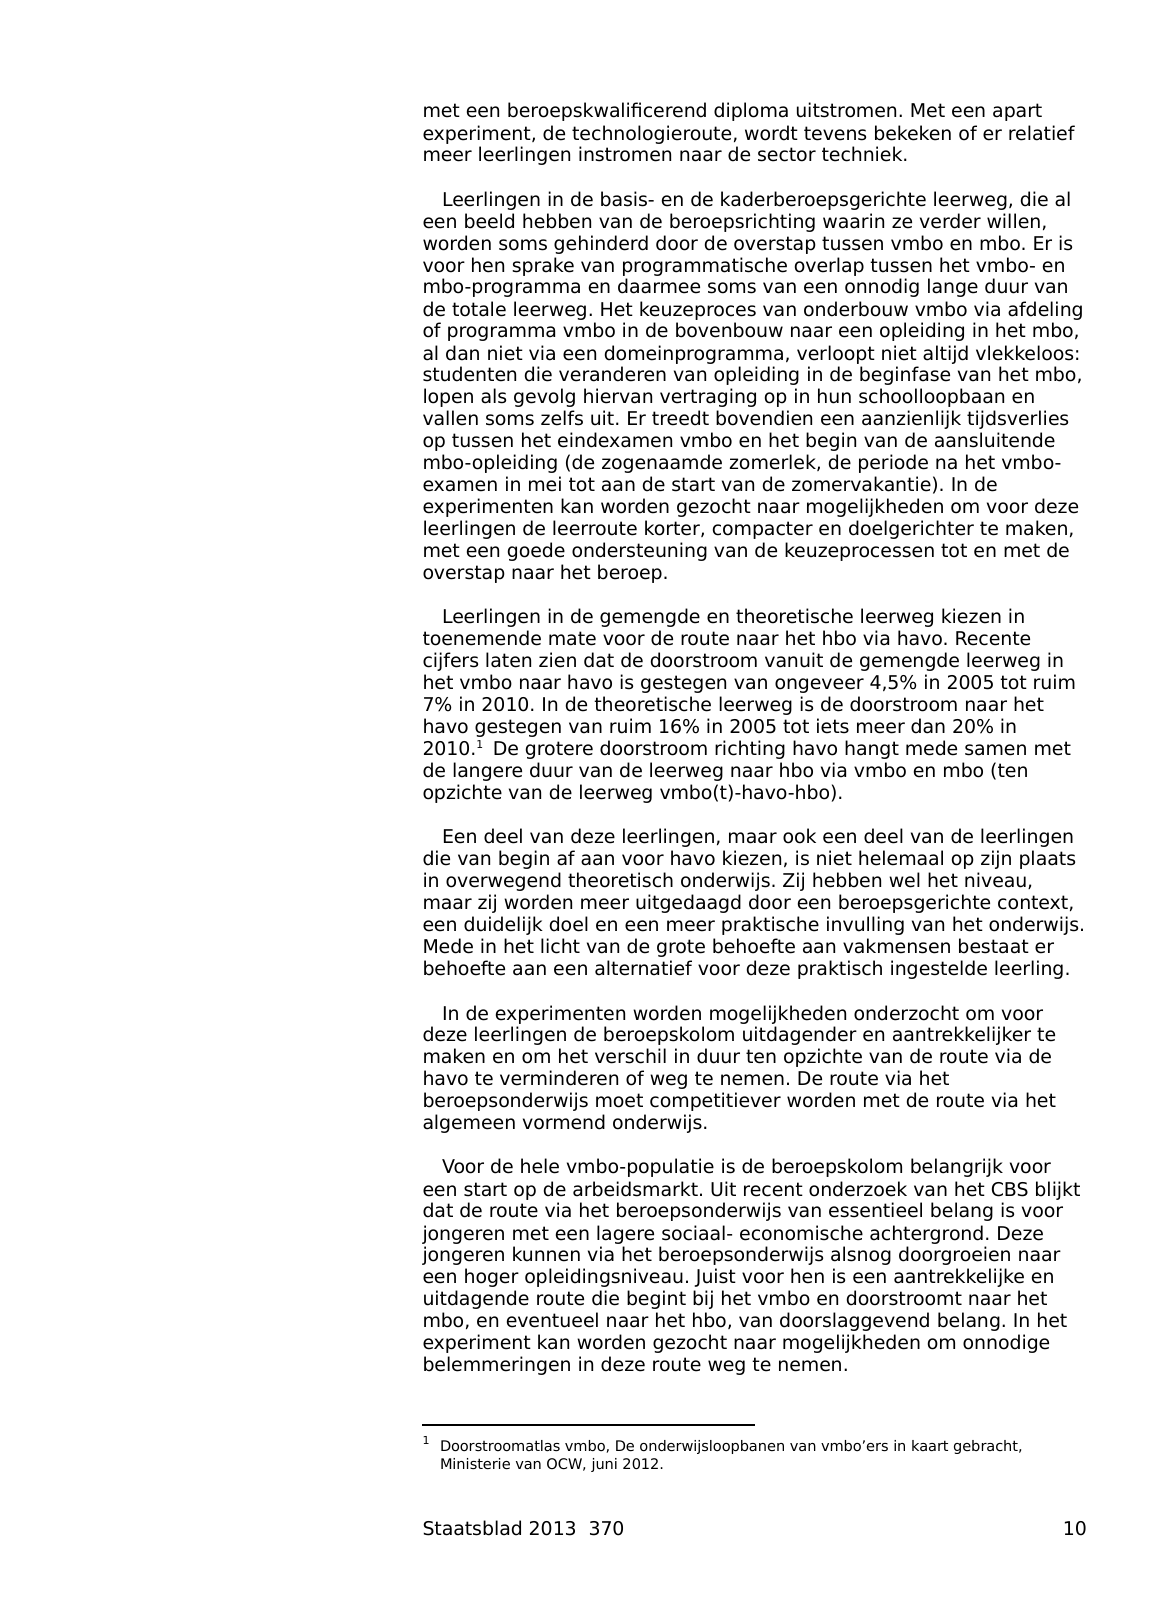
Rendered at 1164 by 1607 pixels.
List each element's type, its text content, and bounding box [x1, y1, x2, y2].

text Leerlingen in de gemengde en theoretische leerweg kiezen in toenemende mate voor de route naar het hbo via havo. Recente cijfers laten zien dat de doorstroom vanuit de gemengde leerweg in het vmbo naar havo is gestegen van ongeveer 4,5% in 2005 tot ruim 7% in 2010. In de theoretische leerweg is de doorstroom naar het havo gestegen van ruim 16% in 2005 tot iets meer dan 20% in 2010. De grotere doorstroom richting havo hangt mede samen met de langere duur van de leerweg naar hbo via vmbo en mbo (ten opzichte van de leerweg vmbo(t)-havo-hbo). [422, 606, 1087, 804]
text Een deel van deze leerlingen, maar ook een deel van de leerlingen die van begin af aan voor havo kiezen, is niet helemaal op zijn plaats in overwegend theoretisch onderwijs. Zij hebben wel het niveau, maar zij worden meer uitgedaagd door een beroepsgerichte context, een duidelijk doel en een meer praktische invulling van het onderwijs. Mede in het licht van de grote behoefte aan vakmensen bestaat er behoefte aan een alternatief voor deze praktisch ingestelde leerling. [422, 826, 1087, 980]
text Doorstroomatlas vmbo, De onderwijsloopbanen van vmbo’ers in kaart gebracht, Ministerie van OCW, juni 2012. [422, 1434, 1087, 1473]
text In de experimenten worden mogelijkheden onderzocht om voor deze leerlingen de beroepskolom uitdagender en aantrekkelijker te maken en om het verschil in duur ten opzichte van de route via de havo te verminderen of weg te nemen. De route via het beroepsonderwijs moet competitiever worden met de route via het algemeen vormend onderwijs. [422, 1002, 1087, 1134]
text met een beroepskwalificerend diploma uitstromen. Met een apart experiment, de technologieroute, wordt tevens bekeken of er relatief meer leerlingen instromen naar de sector techniek. [422, 100, 1087, 166]
text Leerlingen in de basis- en de kaderberoepsgerichte leerweg, die al een beeld hebben van de beroepsrichting waarin ze verder willen, worden soms gehinderd door de overstap tussen vmbo en mbo. Er is voor hen sprake van programmatische overlap tussen het vmbo- en mbo-programma en daarmee soms van een onnodig lange duur van de totale leerweg. Het keuzeproces van onderbouw vmbo via afdeling of programma vmbo in de bovenbouw naar een opleiding in het mbo, al dan niet via een domeinprogramma, verloopt niet altijd vlekkeloos: studenten die veranderen van opleiding in de beginfase van het mbo, lopen als gevolg hiervan vertraging op in hun schoolloopbaan en vallen soms zelfs uit. Er treedt bovendien een aanzienlijk tijdsverlies op tussen het eindexamen vmbo en het begin van de aansluitende mbo-opleiding (de zogenaamde zomerlek, de periode na het vmbo-examen in mei tot aan de start van de zomervakantie). In de experimenten kan worden gezocht naar mogelijkheden om voor deze leerlingen de leerroute korter, compacter en doelgerichter te maken, met een goede ondersteuning van de keuzeprocessen tot en met de overstap naar het beroep. [422, 188, 1087, 584]
text Voor de hele vmbo-populatie is de beroepskolom belangrijk voor een start op de arbeidsmarkt. Uit recent onderzoek van het CBS blijkt dat de route via het beroepsonderwijs van essentieel belang is voor jongeren met een lagere sociaal- economische achtergrond. Deze jongeren kunnen via het beroepsonderwijs alsnog doorgroeien naar een hoger opleidingsniveau. Juist voor hen is een aantrekkelijke en uitdagende route die begint bij het vmbo en doorstroomt naar het mbo, en eventueel naar het hbo, van doorslaggevend belang. In het experiment kan worden gezocht naar mogelijkheden om onnodige belemmeringen in deze route weg te nemen. [422, 1156, 1087, 1376]
